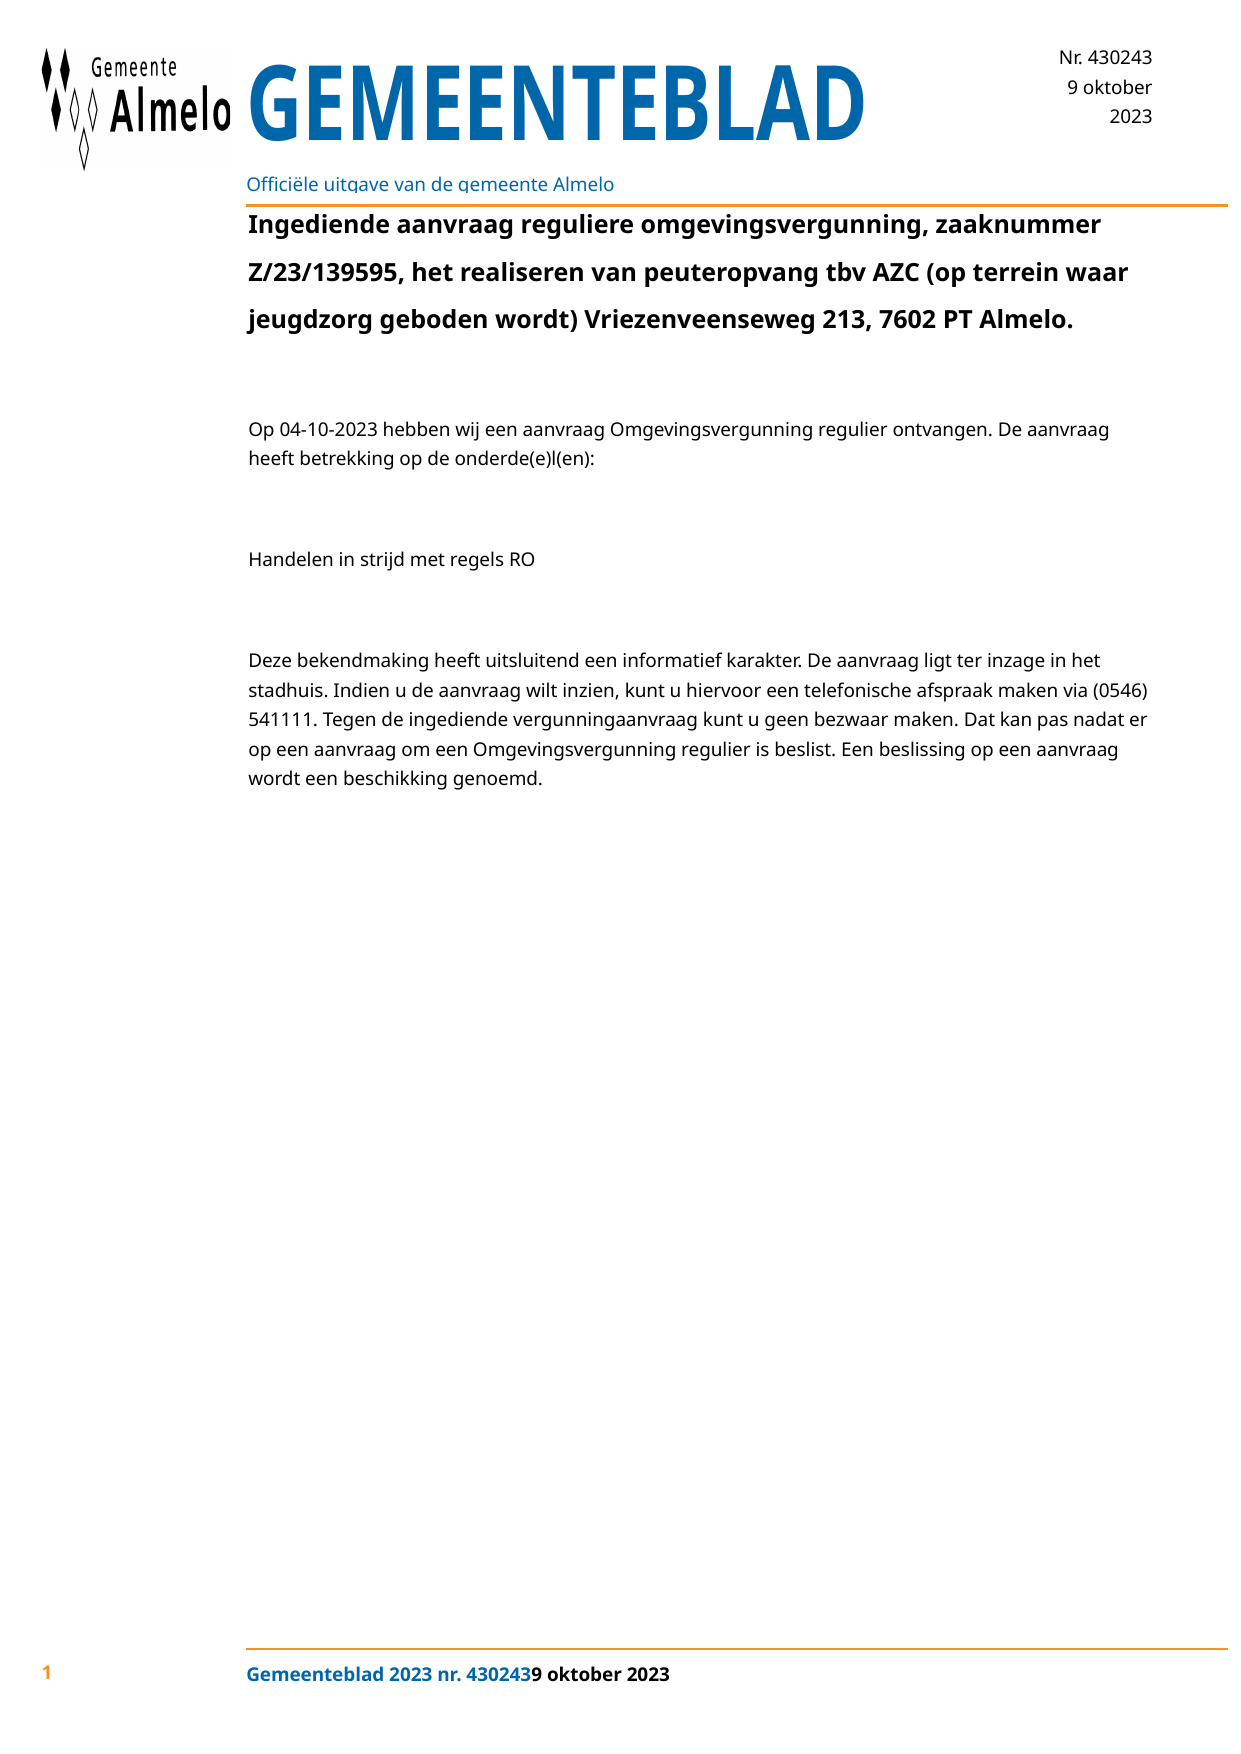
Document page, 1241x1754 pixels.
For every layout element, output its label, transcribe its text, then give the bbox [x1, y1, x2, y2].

text Ingediende aanvraag reguliere omgevingsvergunning, zaaknummer Z/23/139595, het realiseren van peuteropvang tbv AZC (op terrein waar jeugdzorg geboden wordt) Vriezenveenseweg 213, 7602 PT Almelo. [248, 207, 1152, 336]
picture [41, 47, 231, 172]
text Deze bekendmaking heeft uitsluitend een informatief karakter. De aanvraag ligt ter inzage in het stadhuis. Indien u de aanvraag wilt inzien, kunt u hiervoor een telefonische afspraak maken via (0546) 541111. Tegen de ingediende vergunningaanvraag kunt u geen bezwaar maken. Dat kan pas nadat er op een aanvraag om een Omgevingsvergunning regulier is beslist. Een beslissing op een aanvraag wordt een beschikking genoemd. [248, 647, 1152, 791]
text Op 04-10-2023 hebben wij een aanvraag Omgevingsvergunning regulier ontvangen. De aanvraag heeft betrekking op de onderde(e)l(en): [248, 416, 1152, 471]
text Handelen in strijd met regels RO [248, 546, 1152, 572]
